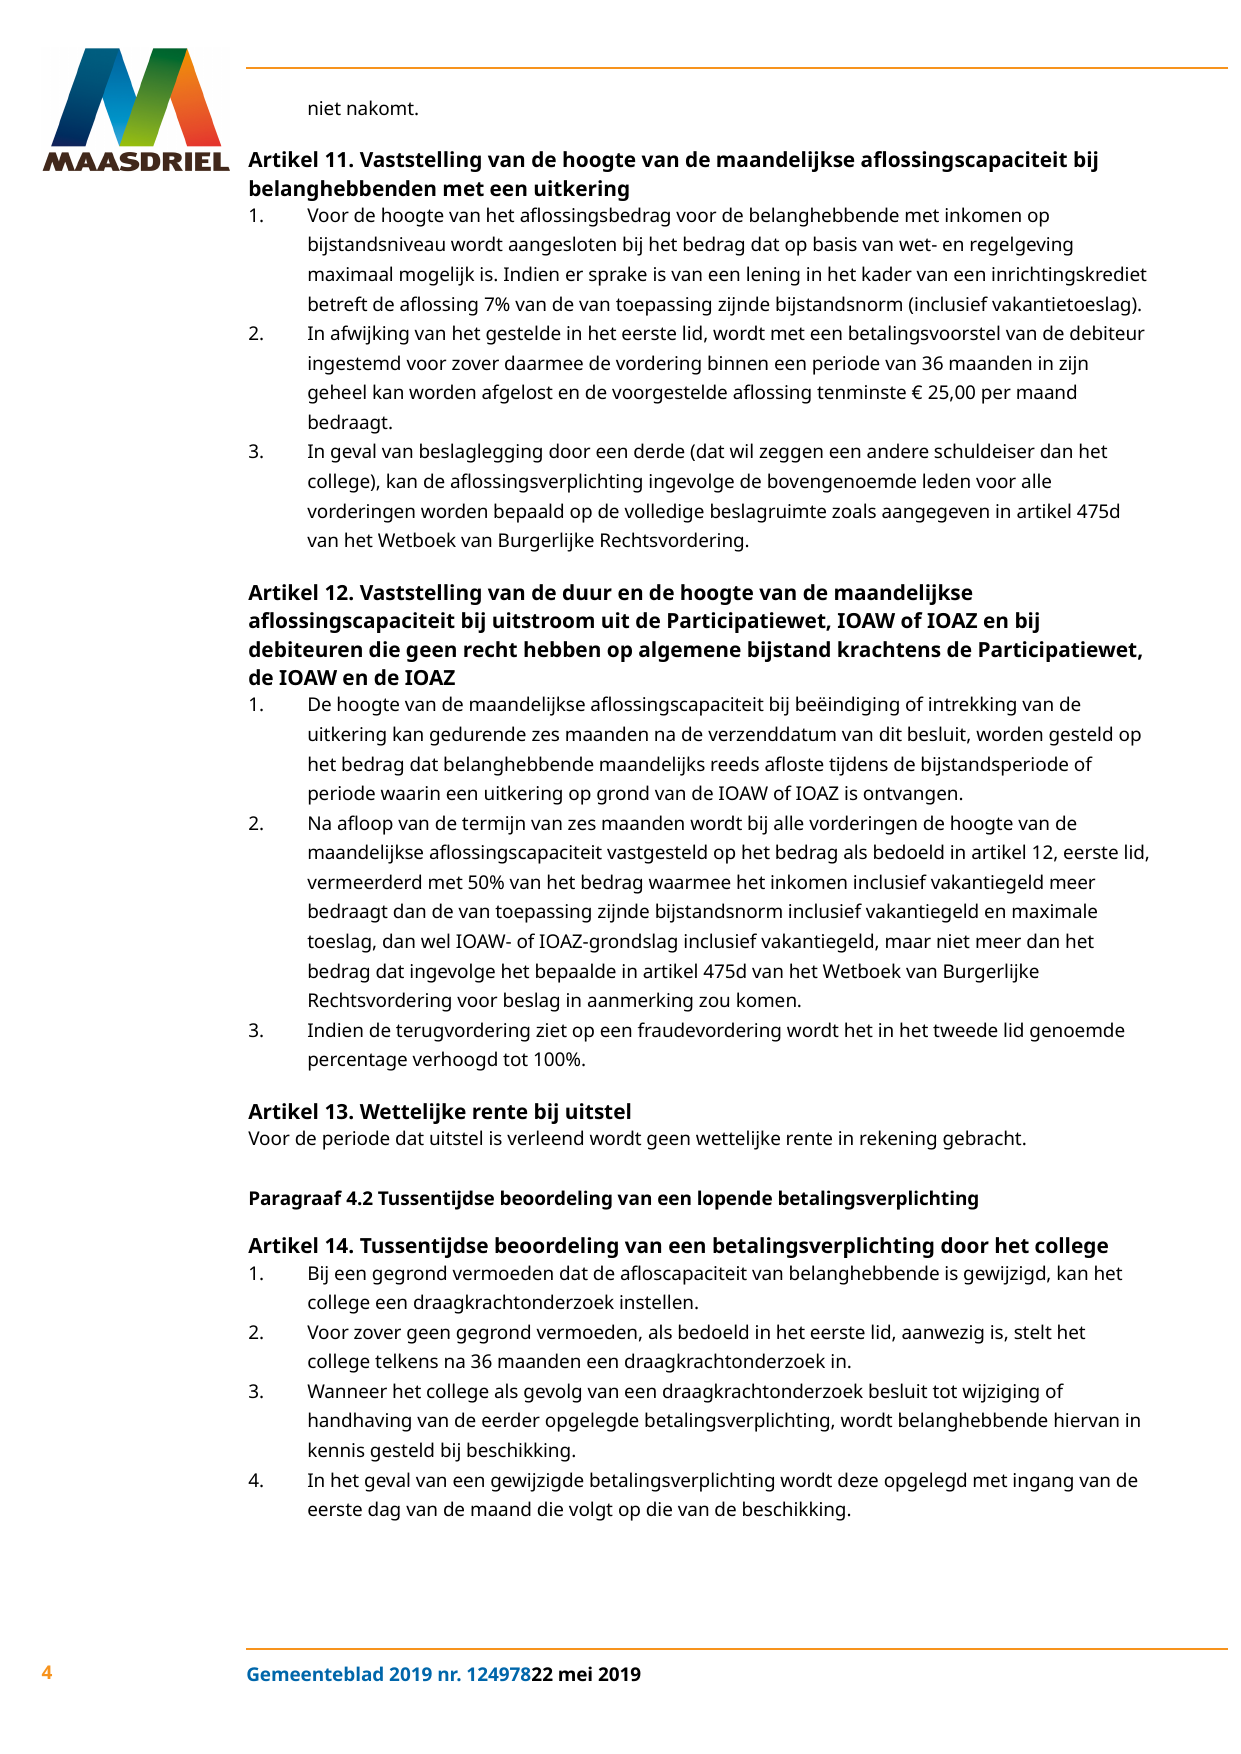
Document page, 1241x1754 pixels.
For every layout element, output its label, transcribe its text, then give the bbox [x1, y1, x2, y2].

list In afwijking van het gestelde in het eerste lid, wordt met een betalingsvoorstel van de debiteur ingestemd voor zover daarmee de vordering binnen een periode van 36 maanden in zijn geheel kan worden afgelost en de voorgestelde aflossing tenminste € 25,00 per maand bedraagt. [248, 320, 1152, 435]
list Indien de terugvordering ziet op een fraudevordering wordt het in het tweede lid genoemde percentage verhoogd tot 100%. [248, 1017, 1152, 1072]
picture [41, 47, 231, 172]
list niet nakomt. [248, 95, 1152, 121]
text Artikel 11. Vaststelling van de hoogte van de maandelijkse aflossingscapaciteit bij belanghebbenden met een uitkering [248, 145, 1152, 202]
text Artikel 14. Tussentijdse beoordeling van een betalingsverplichting door het college [248, 1231, 1152, 1260]
text Artikel 13. Wettelijke rente bij uitstel [248, 1097, 1152, 1126]
list De hoogte van de maandelijkse aflossingscapaciteit bij beëindiging of intrekking van de uitkering kan gedurende zes maanden na de verzenddatum van dit besluit, worden gesteld op het bedrag dat belanghebbende maandelijks reeds afloste tijdens de bijstandsperiode of periode waarin een uitkering op grond van de IOAW of IOAZ is ontvangen. [248, 692, 1152, 806]
list Voor zover geen gegrond vermoeden, als bedoeld in het eerste lid, aanwezig is, stelt het college telkens na 36 maanden een draagkrachtonderzoek in. [248, 1319, 1152, 1374]
text Paragraaf 4.2 Tussentijdse beoordeling van een lopende betalingsverplichting [248, 1185, 1152, 1210]
text Voor de periode dat uitstel is verleend wordt geen wettelijke rente in rekening gebracht. [248, 1126, 1152, 1151]
list Bij een gegrond vermoeden dat de afloscapaciteit van belanghebbende is gewijzigd, kan het college een draagkrachtonderzoek instellen. [248, 1260, 1152, 1315]
list Voor de hoogte van het aflossingsbedrag voor de belanghebbende met inkomen op bijstandsniveau wordt aangesloten bij het bedrag dat op basis van wet- en regelgeving maximaal mogelijk is. Indien er sprake is van een lening in het kader van een inrichtingskrediet betreft de aflossing 7% van de van toepassing zijnde bijstandsnorm (inclusief vakantietoeslag). [248, 202, 1152, 317]
list In het geval van een gewijzigde betalingsverplichting wordt deze opgelegd met ingang van de eerste dag van de maand die volgt op die van de beschikking. [248, 1467, 1152, 1522]
list Wanneer het college als gevolg van een draagkrachtonderzoek besluit tot wijziging of handhaving van de eerder opgelegde betalingsverplichting, wordt belanghebbende hiervan in kennis gesteld bij beschikking. [248, 1378, 1152, 1463]
list Na afloop van de termijn van zes maanden wordt bij alle vorderingen de hoogte van de maandelijkse aflossingscapaciteit vastgesteld op het bedrag als bedoeld in artikel 12, eerste lid, vermeerderd met 50% van het bedrag waarmee het inkomen inclusief vakantiegeld meer bedraagt dan de van toepassing zijnde bijstandsnorm inclusief vakantiegeld en maximale toeslag, dan wel IOAW- of IOAZ-grondslag inclusief vakantiegeld, maar niet meer dan het bedrag dat ingevolge het bepaalde in artikel 475d van het Wetboek van Burgerlijke Rechtsvordering voor beslag in aanmerking zou komen. [248, 810, 1152, 1013]
text Artikel 12. Vaststelling van de duur en de hoogte van de maandelijkse aflossingscapaciteit bij uitstroom uit de Participatiewet, IOAW of IOAZ en bij debiteuren die geen recht hebben op algemene bijstand krachtens de Participatiewet, de IOAW en de IOAZ [248, 578, 1152, 692]
list In geval van beslaglegging door een derde (dat wil zeggen een andere schuldeiser dan het college), kan de aflossingsverplichting ingevolge de bovengenoemde leden voor alle vorderingen worden bepaald op de volledige beslagruimte zoals aangegeven in artikel 475d van het Wetboek van Burgerlijke Rechtsvordering. [248, 439, 1152, 553]
